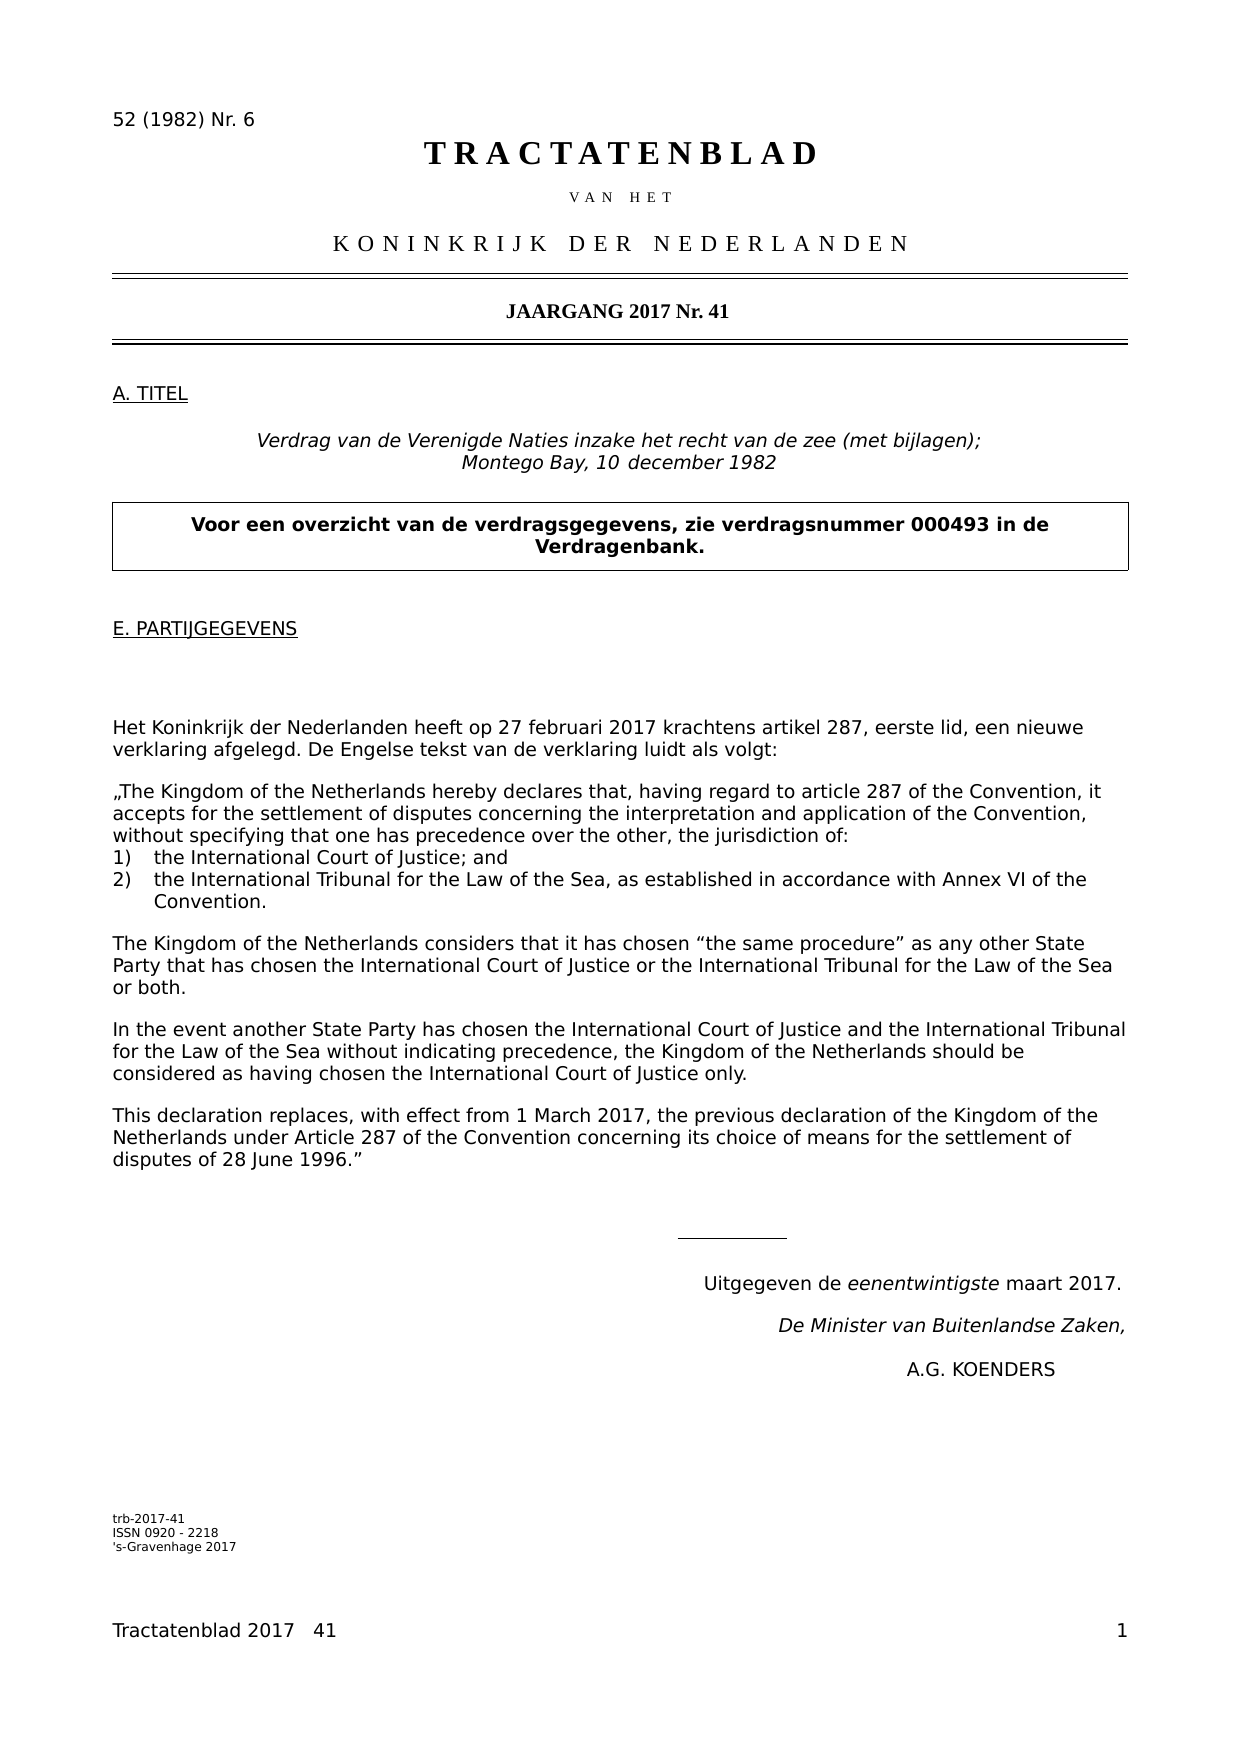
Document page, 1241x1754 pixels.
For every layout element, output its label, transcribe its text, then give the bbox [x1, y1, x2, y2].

subtitle E. PARTIJGEGEVENS [112, 618, 1128, 640]
subtitle A. TITEL [112, 383, 1128, 405]
text VAN HET [112, 189, 1128, 206]
text Montego Bay, 10 december 1982 [112, 452, 1128, 474]
text „The Kingdom of the Netherlands hereby declares that, having regard to article 287 of the Convention, it accepts for the settlement of disputes concerning the interpretation and application of the Convention, without specifying that one has precedence over the other, the jurisdiction of: [112, 781, 1128, 847]
text 's-Gravenhage 2017 [112, 1540, 346, 1554]
text This declaration replaces, with effect from 1 March 2017, the previous declaration of the Kingdom of the Netherlands under Article 287 of the Convention concerning its choice of means for the settlement of disputes of 28 June 1996.” [112, 1105, 1128, 1171]
text De Minister van Buitenlandse Zaken, A.G. KOENDERS [112, 1315, 1128, 1381]
text ISSN 0920 - 2218 [112, 1526, 346, 1540]
text Verdrag van de Verenigde Naties inzake het recht van de zee (met bijlagen); [112, 430, 1128, 452]
text 52 (1982) Nr. 6 [112, 109, 1128, 131]
text The Kingdom of the Netherlands considers that it has chosen “the same procedure” as any other State Party that has chosen the International Court of Justice or the International Tribunal for the Law of the Sea or both. [112, 933, 1128, 999]
text JAARGANG 2017 Nr. 41 [112, 299, 1128, 323]
text 2) the International Tribunal for the Law of the Sea, as established in accordance with Annex VI of the Convention. [112, 869, 1128, 913]
text KONINKRIJK DER NEDERLANDEN [112, 229, 1128, 256]
text Uitgegeven de eenentwintigste maart 2017. [112, 1273, 1128, 1295]
text Het Koninkrijk der Nederlanden heeft op 27 februari 2017 krachtens artikel 287, eerste lid, een nieuwe verklaring afgelegd. De Engelse tekst van de verklaring luidt als volgt: [112, 717, 1128, 761]
text In the event another State Party has chosen the International Court of Justice and the International Tribunal for the Law of the Sea without indicating precedence, the Kingdom of the Netherlands should be considered as having chosen the International Court of Justice only. [112, 1019, 1128, 1085]
text trb-2017-41 [112, 1512, 346, 1526]
text 1) the International Court of Justice; and [112, 847, 1128, 869]
text TRACTATENBLAD [112, 133, 1128, 172]
